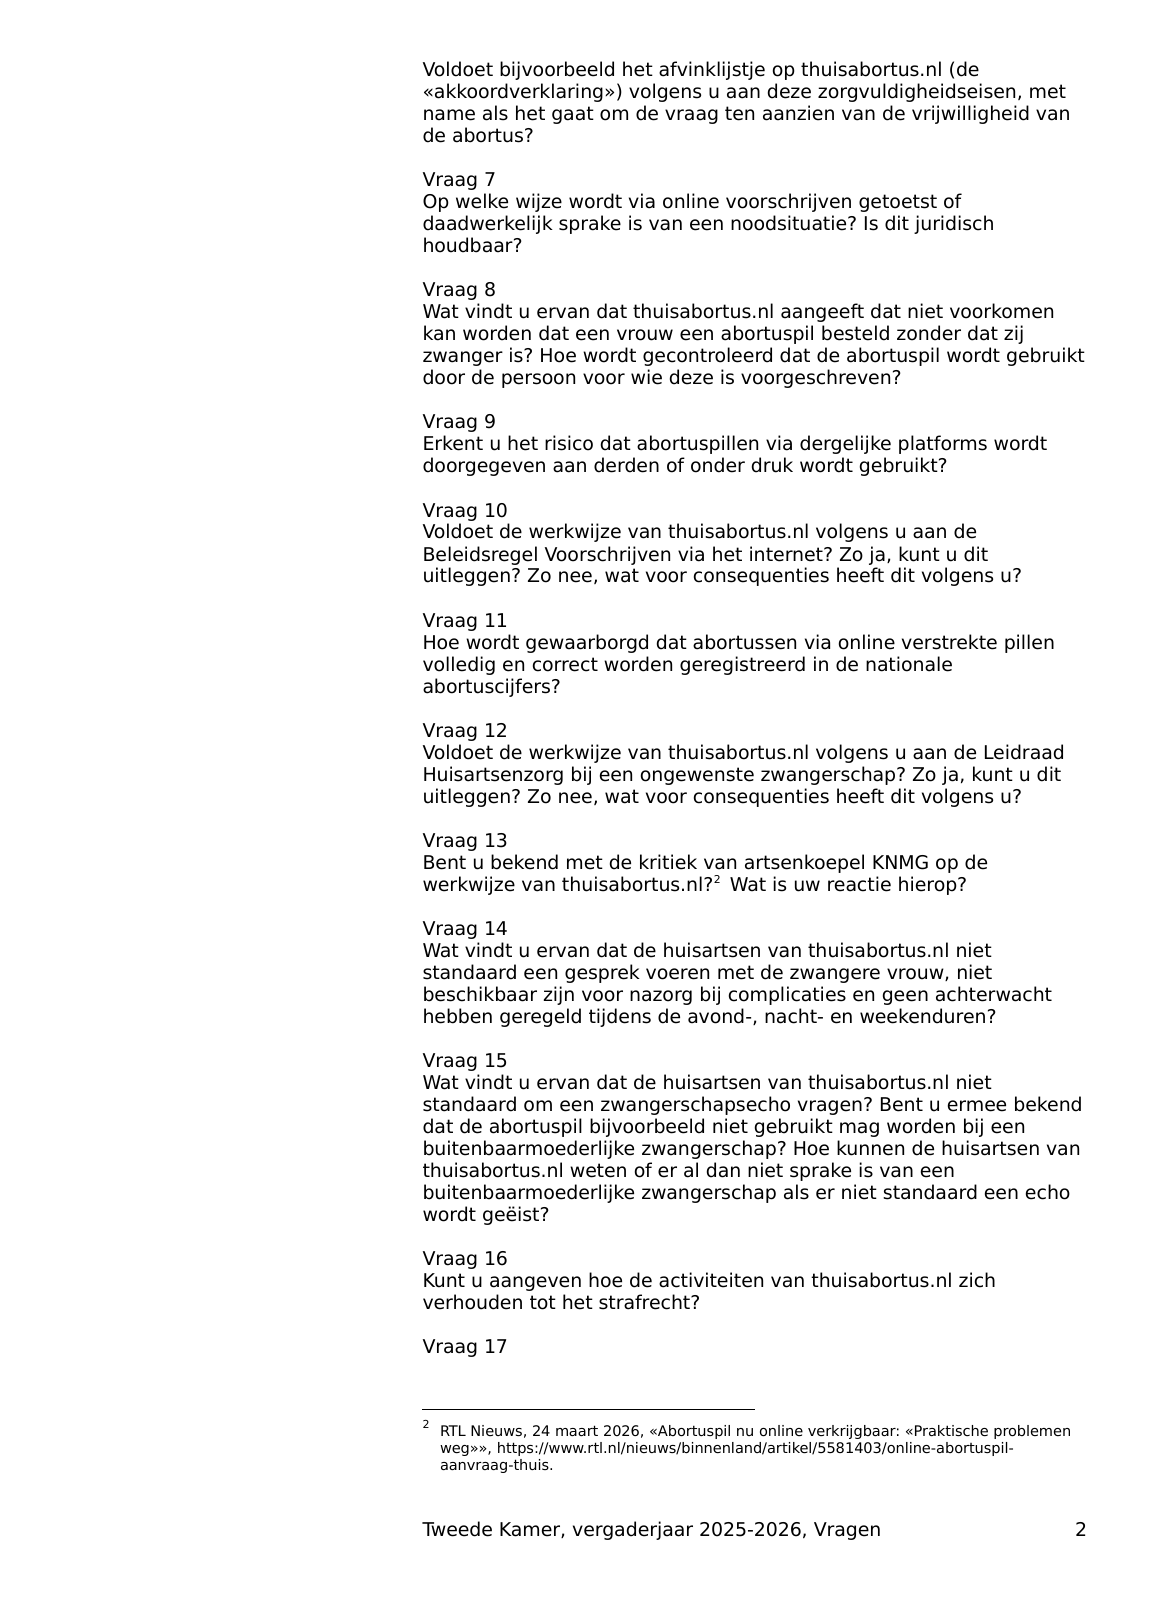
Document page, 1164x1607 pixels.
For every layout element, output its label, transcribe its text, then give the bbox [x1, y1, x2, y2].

text Bent u bekend met de kritiek van artsenkoepel KNMG op de werkwijze van thuisabortus.nl? Wat is uw reactie hierop? [422, 852, 1087, 896]
text Voldoet de werkwijze van thuisabortus.nl volgens u aan de Beleidsregel Voorschrijven via het internet? Zo ja, kunt u dit uitleggen? Zo nee, wat voor consequenties heeft dit volgens u? [422, 521, 1087, 587]
text Vraag 15 [422, 1050, 1087, 1072]
text Vraag 8 [422, 279, 1087, 301]
text Vraag 16 [422, 1248, 1087, 1270]
text Vraag 17 [422, 1336, 1087, 1358]
text Vraag 11 [422, 609, 1087, 632]
text Vraag 14 [422, 918, 1087, 940]
text Wat vindt u ervan dat de huisartsen van thuisabortus.nl niet standaard om een zwangerschapsecho vragen? Bent u ermee bekend dat de abortuspil bijvoorbeeld niet gebruikt mag worden bij een buitenbaarmoederlijke zwangerschap? Hoe kunnen de huisartsen van thuisabortus.nl weten of er al dan niet sprake is van een buitenbaarmoederlijke zwangerschap als er niet standaard een echo wordt geëist? [422, 1072, 1087, 1226]
text Vraag 9 [422, 411, 1087, 433]
text Vraag 10 [422, 499, 1087, 521]
text Vraag 12 [422, 720, 1087, 742]
text Kunt u aangeven hoe de activiteiten van thuisabortus.nl zich verhouden tot het strafrecht? [422, 1270, 1087, 1314]
text Op welke wijze wordt via online voorschrijven getoetst of daadwerkelijk sprake is van een noodsituatie? Is dit juridisch houdbaar? [422, 191, 1087, 257]
text Vraag 13 [422, 830, 1087, 852]
text Wat vindt u ervan dat de huisartsen van thuisabortus.nl niet standaard een gesprek voeren met de zwangere vrouw, niet beschikbaar zijn voor nazorg bij complicaties en geen achterwacht hebben geregeld tijdens de avond-, nacht- en weekenduren? [422, 940, 1087, 1028]
text Erkent u het risico dat abortuspillen via dergelijke platforms wordt doorgegeven aan derden of onder druk wordt gebruikt? [422, 433, 1087, 477]
text Wat vindt u ervan dat thuisabortus.nl aangeeft dat niet voorkomen kan worden dat een vrouw een abortuspil besteld zonder dat zij zwanger is? Hoe wordt gecontroleerd dat de abortuspil wordt gebruikt door de persoon voor wie deze is voorgeschreven? [422, 301, 1087, 389]
text Voldoet de werkwijze van thuisabortus.nl volgens u aan de Leidraad Huisartsenzorg bij een ongewenste zwangerschap? Zo ja, kunt u dit uitleggen? Zo nee, wat voor consequenties heeft dit volgens u? [422, 742, 1087, 808]
text Vraag 7 [422, 169, 1087, 191]
text RTL Nieuws, 24 maart 2026, «Abortuspil nu online verkrijgbaar: «Praktische problemen weg»», https://www.rtl.nl/nieuws/binnenland/artikel/5581403/online-abortuspil-aanvraag-thuis. [422, 1418, 1087, 1474]
text Voldoet bijvoorbeeld het afvinklijstje op thuisabortus.nl (de «akkoordverklaring») volgens u aan deze zorgvuldigheidseisen, met name als het gaat om de vraag ten aanzien van de vrijwilligheid van de abortus? [422, 59, 1087, 147]
text Hoe wordt gewaarborgd dat abortussen via online verstrekte pillen volledig en correct worden geregistreerd in de nationale abortuscijfers? [422, 632, 1087, 697]
